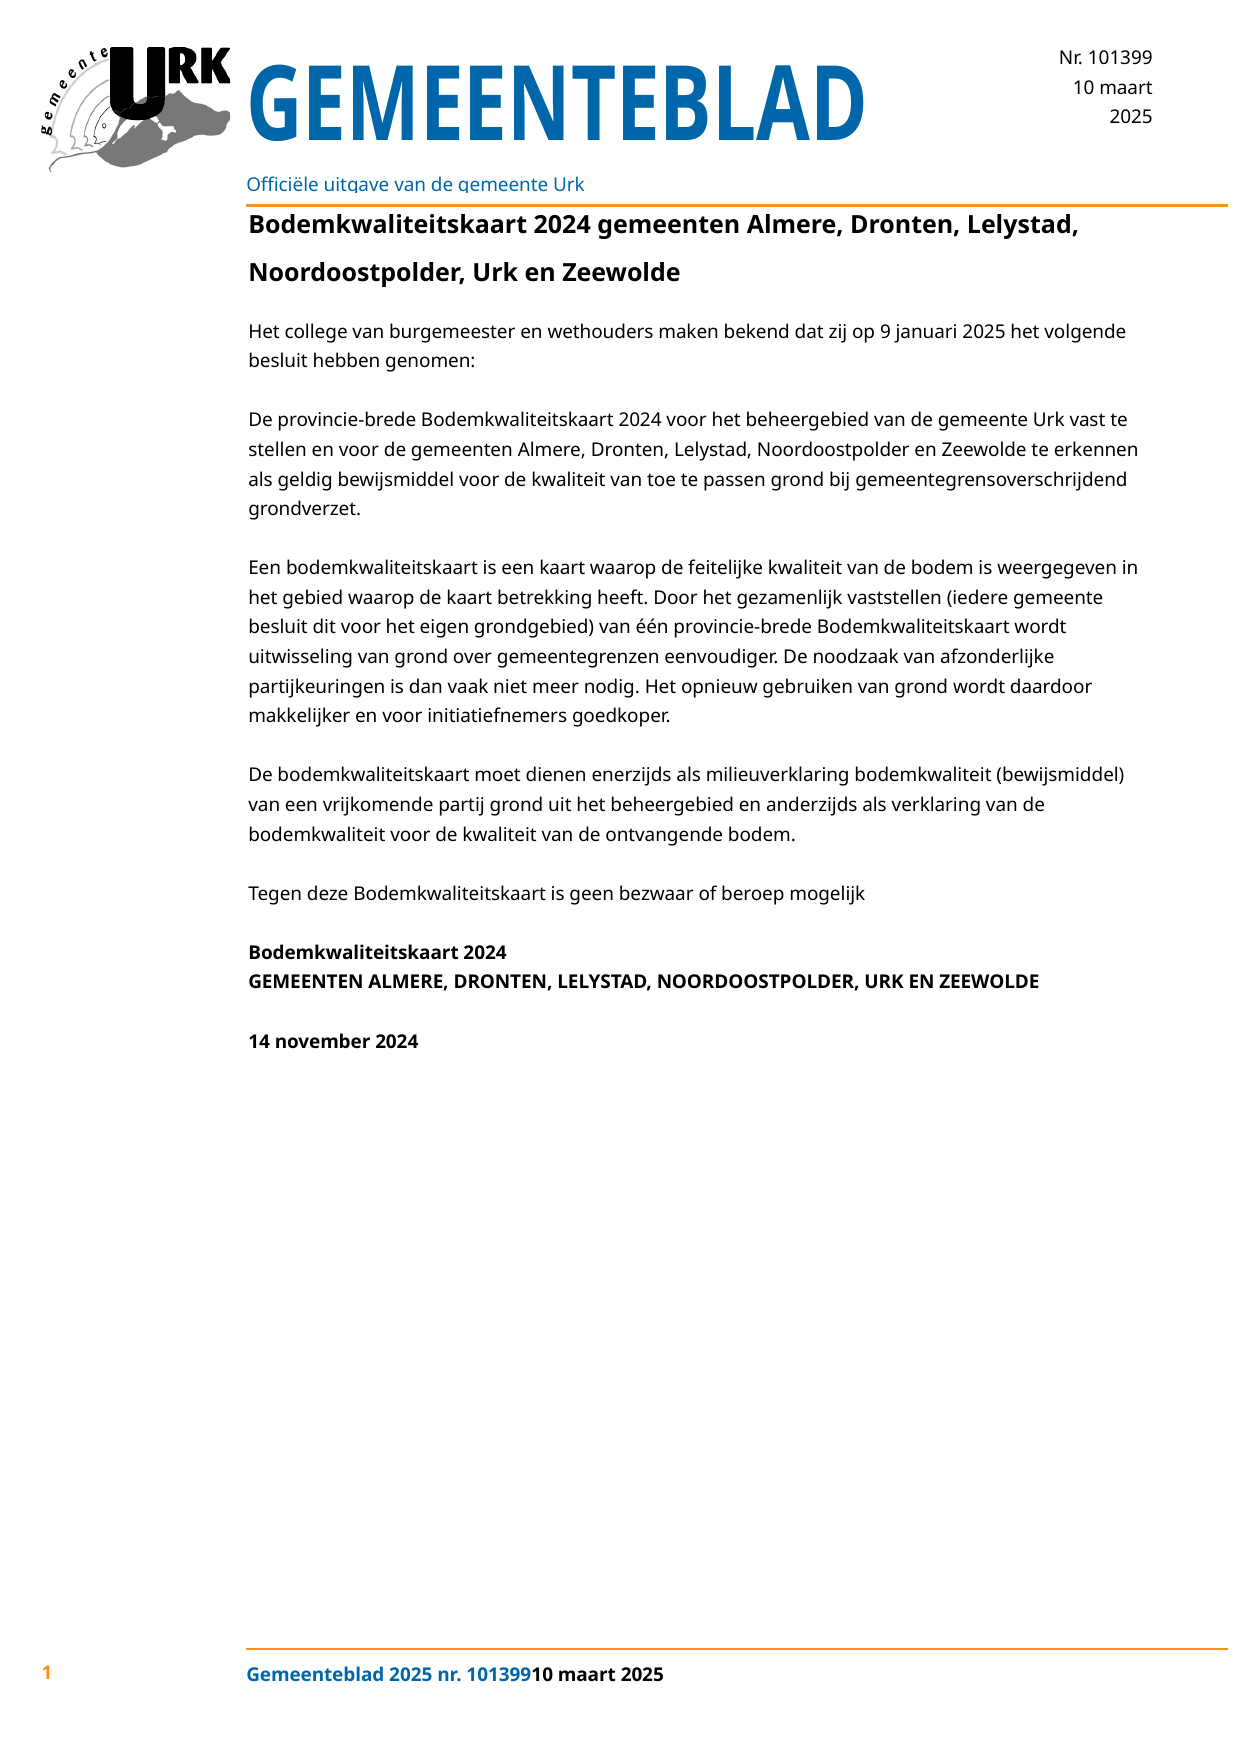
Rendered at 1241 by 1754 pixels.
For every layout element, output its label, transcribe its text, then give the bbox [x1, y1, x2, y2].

text Bodemkwaliteitskaart 2024 [248, 939, 1152, 965]
text De bodemkwaliteitskaart moet dienen enerzijds als milieuverklaring bodemkwaliteit (bewijsmiddel) van een vrijkomende partij grond uit het beheergebied en anderzijds als verklaring van de bodemkwaliteit voor de kwaliteit van de ontvangende bodem. [248, 762, 1152, 847]
text GEMEENTEN ALMERE, DRONTEN, LELYSTAD, NOORDOOSTPOLDER, URK EN ZEEWOLDE [248, 969, 1152, 994]
text Bodemkwaliteitskaart 2024 gemeenten Almere, Dronten, Lelystad, Noordoostpolder, Urk en Zeewolde [248, 207, 1152, 288]
text Het college van burgemeester en wethouders maken bekend dat zij op 9 januari 2025 het volgende besluit hebben genomen: [248, 318, 1152, 373]
text De provincie-brede Bodemkwaliteitskaart 2024 voor het beheergebied van de gemeente Urk vast te stellen en voor de gemeenten Almere, Dronten, Lelystad, Noordoostpolder en Zeewolde te erkennen als geldig bewijsmiddel voor de kwaliteit van toe te passen grond bij gemeentegrensoverschrijdend grondverzet. [248, 407, 1152, 521]
text Tegen deze Bodemkwaliteitskaart is geen bezwaar of beroep mogelijk [248, 880, 1152, 906]
text Een bodemkwaliteitskaart is een kaart waarop de feitelijke kwaliteit van de bodem is weergegeven in het gebied waarop de kaart betrekking heeft. Door het gezamenlijk vaststellen (iedere gemeente besluit dit voor het eigen grondgebied) van één provincie-brede Bodemkwaliteitskaart wordt uitwisseling van grond over gemeentegrenzen eenvoudiger. De noodzaak van afzonderlijke partijkeuringen is dan vaak niet meer nodig. Het opnieuw gebruiken van grond wordt daardoor makkelijker en voor initiatiefnemers goedkoper. [248, 554, 1152, 728]
picture [41, 47, 231, 172]
text 14 november 2024 [248, 1028, 1152, 1054]
